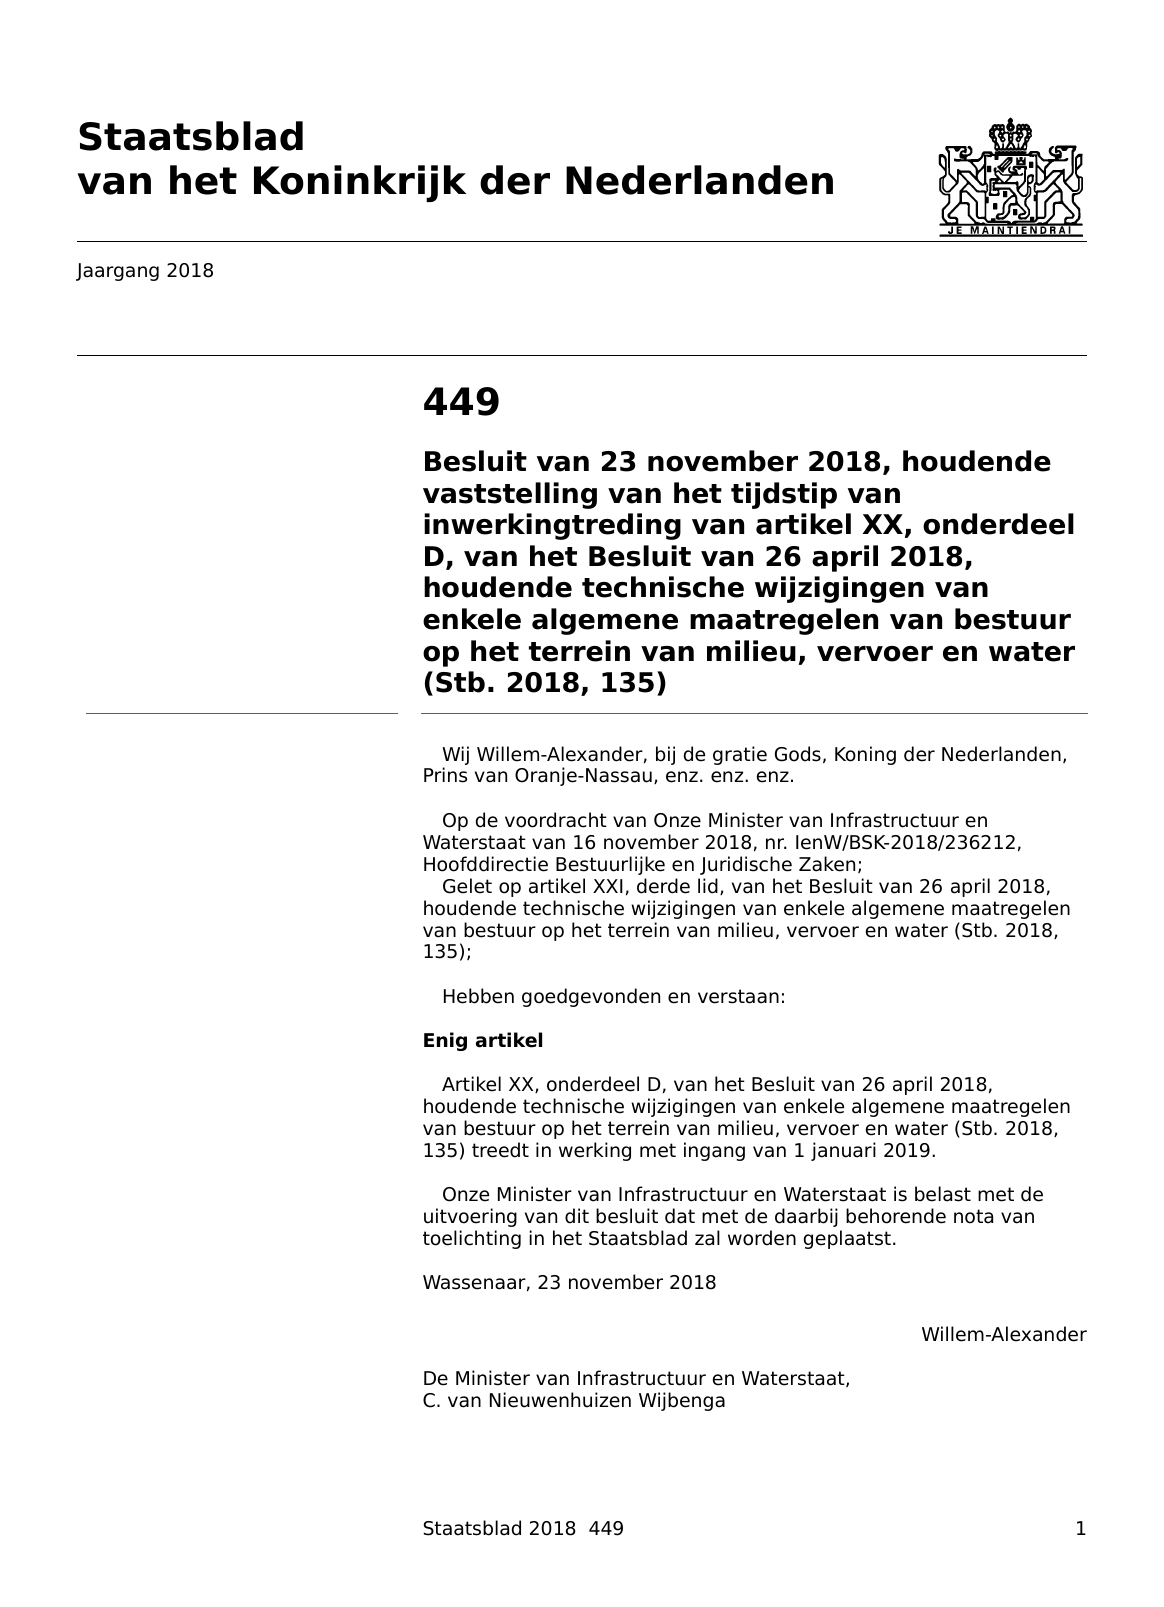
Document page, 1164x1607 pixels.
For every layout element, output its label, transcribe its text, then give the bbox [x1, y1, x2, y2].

text Artikel XX, onderdeel D, van het Besluit van 26 april 2018, houdende technische wijzigingen van enkele algemene maatregelen van bestuur op het terrein van milieu, vervoer en water (Stb. 2018, 135) treedt in werking met ingang van 1 januari 2019. [422, 1074, 1087, 1162]
subtitle Enig artikel [422, 1030, 1087, 1052]
text Besluit van 23 november 2018, houdende vaststelling van het tijdstip van inwerkingtreding van artikel XX, onderdeel D, van het Besluit van 26 april 2018, houdende technische wijzigingen van enkele algemene maatregelen van bestuur op het terrein van milieu, vervoer en water (Stb. 2018, 135) [422, 447, 1087, 699]
text Willem-Alexander [422, 1324, 1087, 1346]
table_header Staatsblad van het Koninkrijk der Nederlanden [77, 100, 886, 241]
picture [936, 115, 1087, 240]
text De Minister van Infrastructuur en Waterstaat, C. van Nieuwenhuizen Wijbenga [422, 1368, 1087, 1412]
table_cell Jaargang 2018 [77, 242, 1087, 355]
text Onze Minister van Infrastructuur en Waterstaat is belast met de uitvoering van dit besluit dat met de daarbij behorende nota van toelichting in het Staatsblad zal worden geplaatst. [422, 1184, 1087, 1250]
text Wassenaar, 23 november 2018 [422, 1272, 1087, 1294]
text Hebben goedgevonden en verstaan: [422, 986, 1087, 1008]
text Wij Willem-Alexander, bij de gratie Gods, Koning der Nederlanden, Prins van Oranje-Nassau, enz. enz. enz. [422, 743, 1087, 787]
text Op de voordracht van Onze Minister van Infrastructuur en Waterstaat van 16 november 2018, nr. IenW/BSK-2018/236212, Hoofddirectie Bestuurlijke en Juridische Zaken; [422, 809, 1087, 876]
table_header [886, 100, 1087, 241]
subtitle 449 [422, 381, 1087, 424]
text Gelet op artikel XXI, derde lid, van het Besluit van 26 april 2018, houdende technische wijzigingen van enkele algemene maatregelen van bestuur op het terrein van milieu, vervoer en water (Stb. 2018, 135); [422, 876, 1087, 963]
